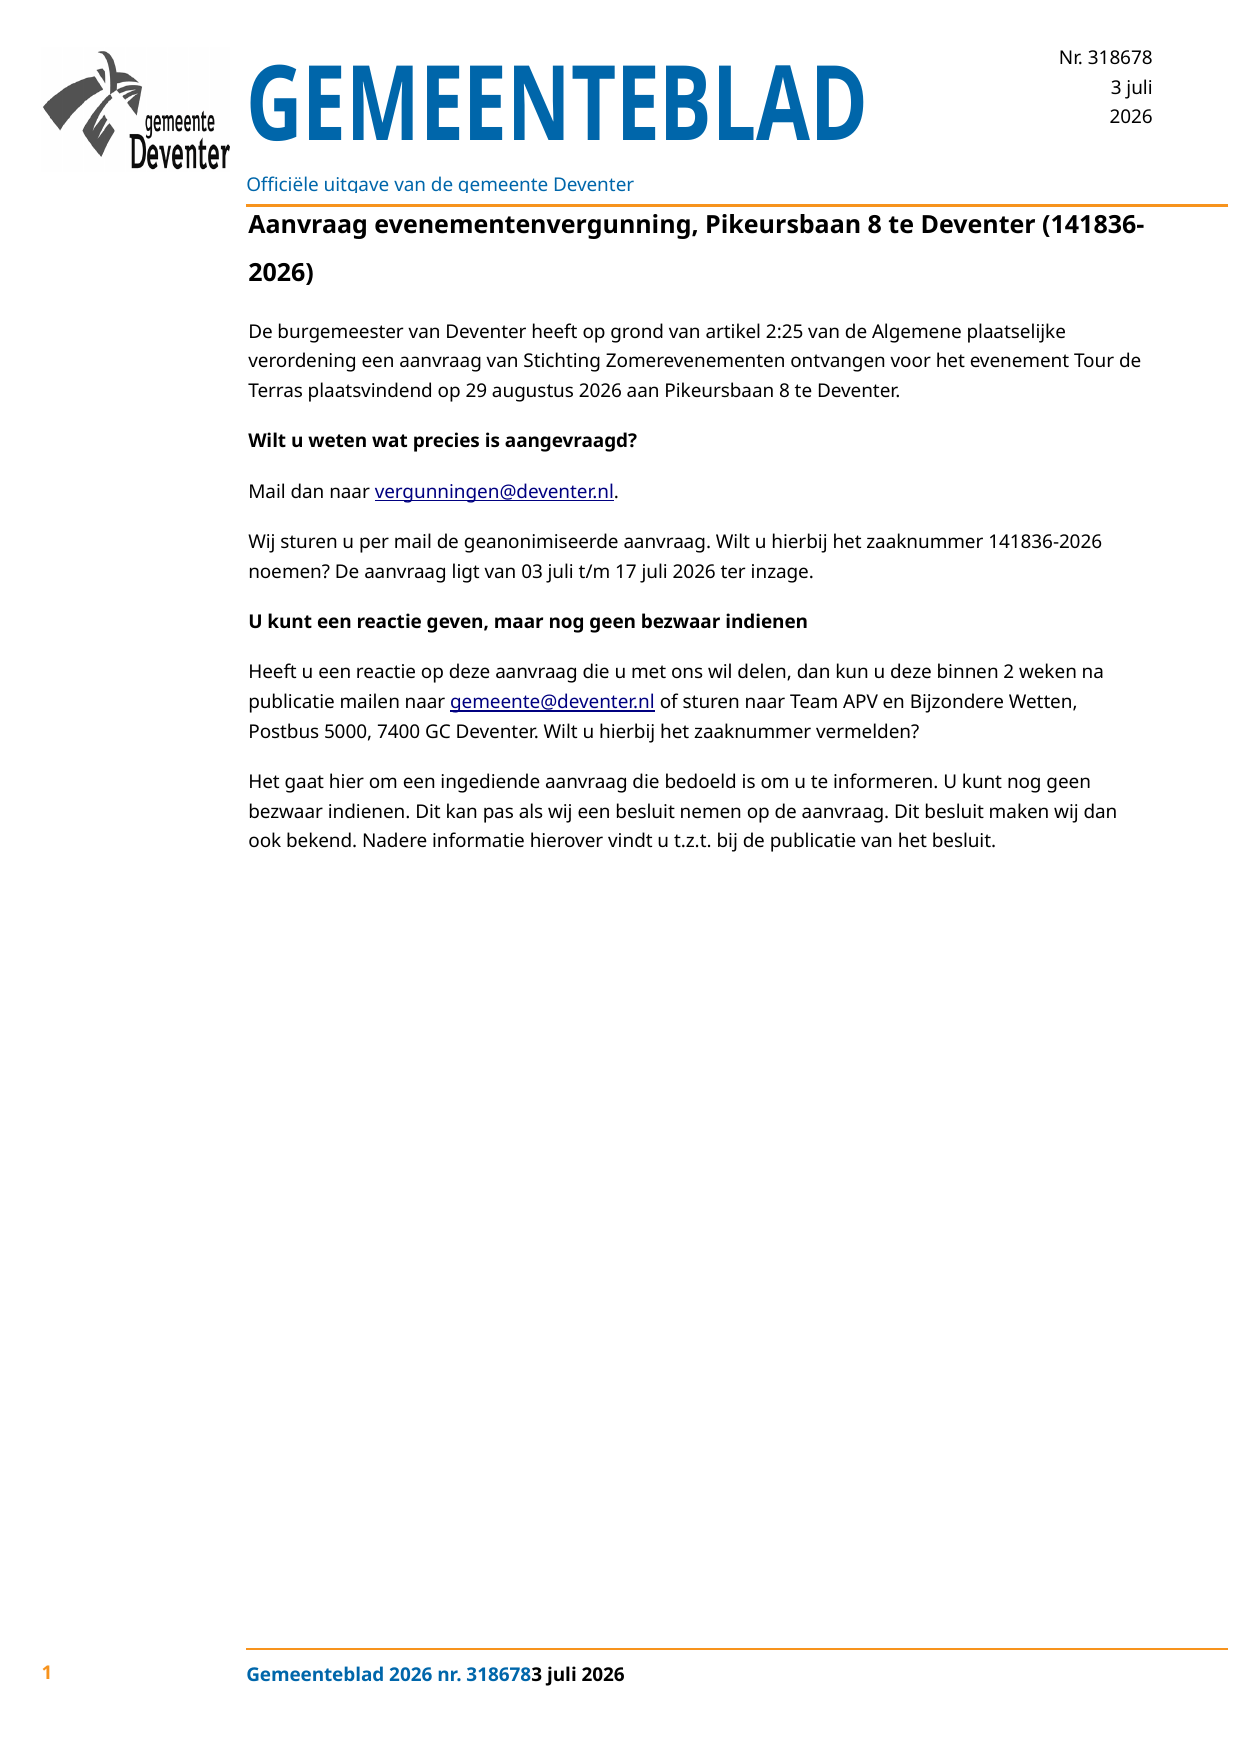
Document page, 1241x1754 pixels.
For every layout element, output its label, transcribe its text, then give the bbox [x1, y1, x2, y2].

text U kunt een reactie geven, maar nog geen bezwaar indienen [248, 608, 1152, 634]
text Heeft u een reactie op deze aanvraag die u met ons wil delen, dan kun u deze binnen 2 weken na publicatie mailen naar gemeente@deventer.nl of sturen naar Team APV en Bijzondere Wetten, Postbus 5000, 7400 GC Deventer. Wilt u hierbij het zaaknummer vermelden? [248, 659, 1152, 744]
text Aanvraag evenementenvergunning, Pikeursbaan 8 te Deventer (141836-2026) [248, 207, 1152, 288]
text Mail dan naar vergunningen@deventer.nl. [248, 478, 1152, 504]
text Wij sturen u per mail de geanonimiseerde aanvraag. Wilt u hierbij het zaaknummer 141836-2026 noemen? De aanvraag ligt van 03 juli t/m 17 juli 2026 ter inzage. [248, 528, 1152, 584]
picture [41, 47, 231, 172]
text Wilt u weten wat precies is aangevraagd? [248, 427, 1152, 453]
text Het gaat hier om een ingediende aanvraag die bedoeld is om u te informeren. U kunt nog geen bezwaar indienen. Dit kan pas als wij een besluit nemen op de aanvraag. Dit besluit maken wij dan ook bekend. Nadere informatie hierover vindt u t.z.t. bij de publicatie van het besluit. [248, 768, 1152, 853]
text De burgemeester van Deventer heeft op grond van artikel 2:25 van de Algemene plaatselijke verordening een aanvraag van Stichting Zomerevenementen ontvangen voor het evenement Tour de Terras plaatsvindend op 29 augustus 2026 aan Pikeursbaan 8 te Deventer. [248, 318, 1152, 403]
